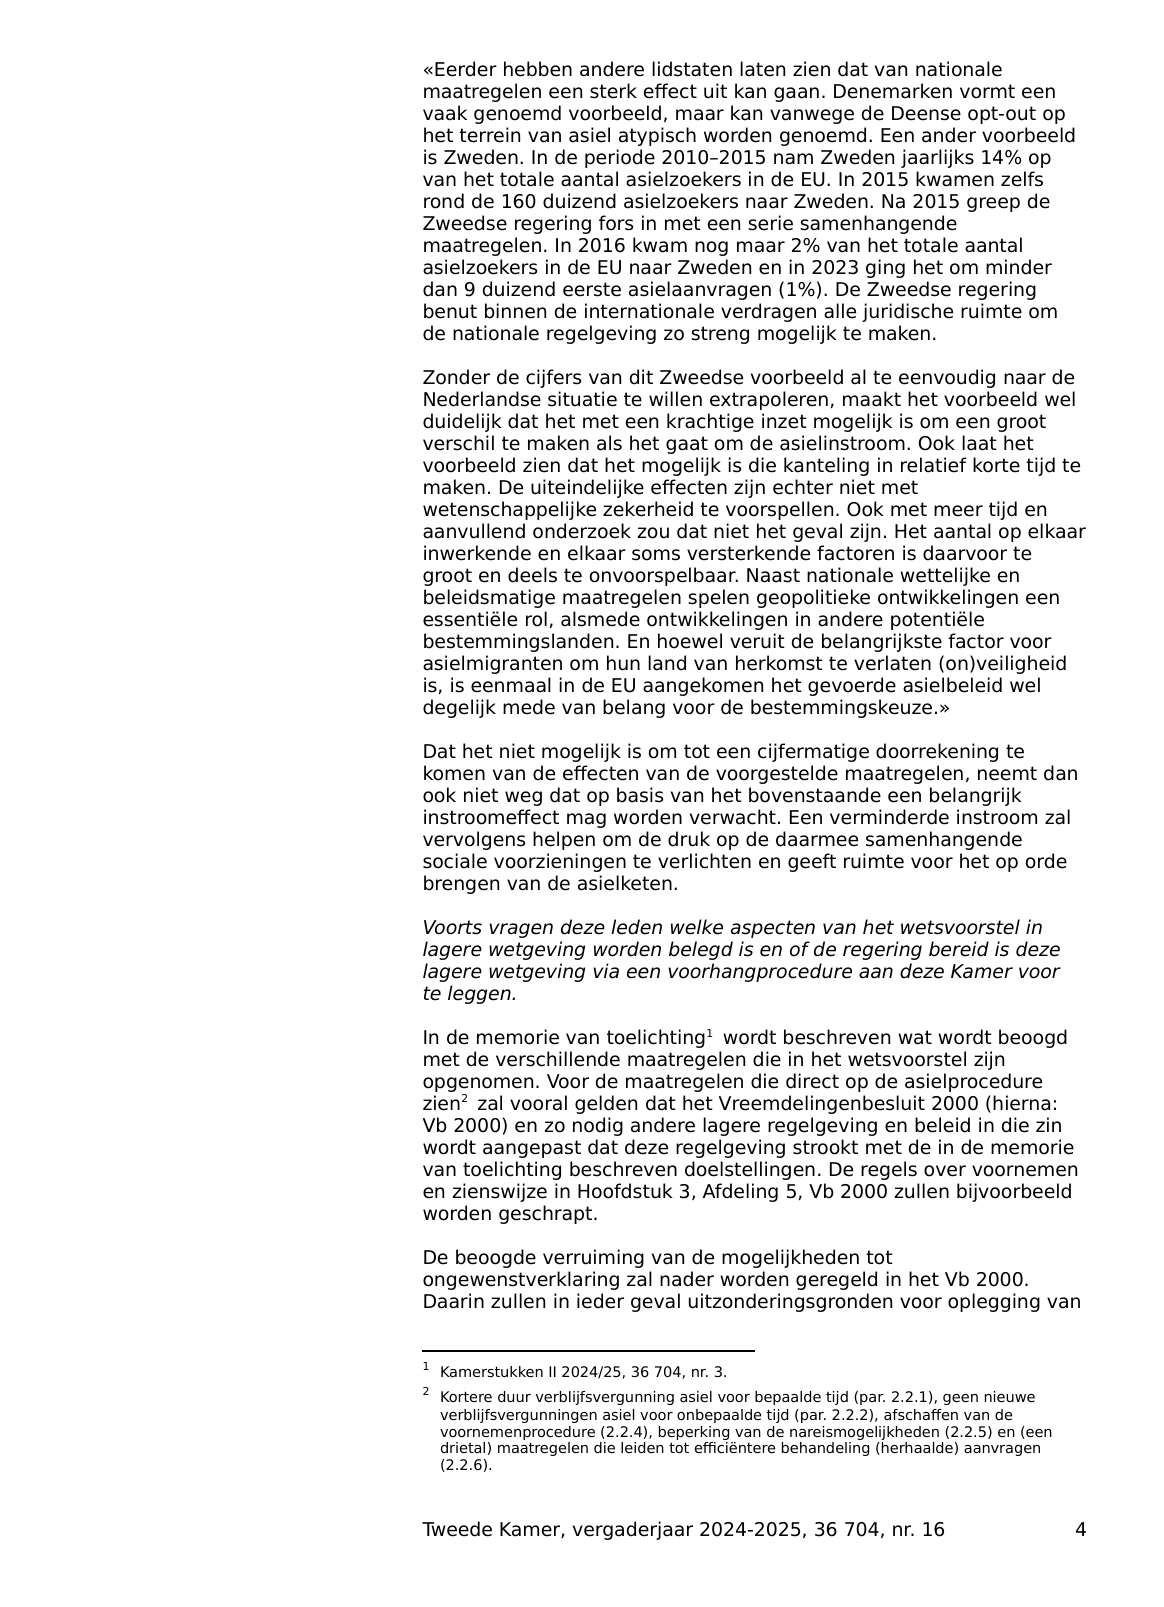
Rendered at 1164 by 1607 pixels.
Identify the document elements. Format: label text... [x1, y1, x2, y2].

text Voorts vragen deze leden welke aspecten van het wetsvoorstel in lagere wetgeving worden belegd is en of de regering bereid is deze lagere wetgeving via een voorhangprocedure aan deze Kamer voor te leggen. [422, 917, 1087, 1005]
text Zonder de cijfers van dit Zweedse voorbeeld al te eenvoudig naar de Nederlandse situatie te willen extrapoleren, maakt het voorbeeld wel duidelijk dat het met een krachtige inzet mogelijk is om een groot verschil te maken als het gaat om de asielinstroom. Ook laat het voorbeeld zien dat het mogelijk is die kanteling in relatief korte tijd te maken. De uiteindelijke effecten zijn echter niet met wetenschappelijke zekerheid te voorspellen. Ook met meer tijd en aanvullend onderzoek zou dat niet het geval zijn. Het aantal op elkaar inwerkende en elkaar soms versterkende factoren is daarvoor te groot en deels te onvoorspelbaar. Naast nationale wettelijke en beleidsmatige maatregelen spelen geopolitieke ontwikkelingen een essentiële rol, alsmede ontwikkelingen in andere potentiële bestemmingslanden. En hoewel veruit de belangrijkste factor voor asielmigranten om hun land van herkomst te verlaten (on)veiligheid is, is eenmaal in de EU aangekomen het gevoerde asielbeleid wel degelijk mede van belang voor de bestemmingskeuze.» [422, 367, 1087, 719]
text In de memorie van toelichting wordt beschreven wat wordt beoogd met de verschillende maatregelen die in het wetsvoorstel zijn opgenomen. Voor de maatregelen die direct op de asielprocedure zien zal vooral gelden dat het Vreemdelingenbesluit 2000 (hierna: Vb 2000) en zo nodig andere lagere regelgeving en beleid in die zin wordt aangepast dat deze regelgeving strookt met de in de memorie van toelichting beschreven doelstellingen. De regels over voornemen en zienswijze in Hoofdstuk 3, Afdeling 5, Vb 2000 zullen bijvoorbeeld worden geschrapt. [422, 1027, 1087, 1225]
text Kamerstukken II 2024/25, 36 704, nr. 3. [422, 1360, 1087, 1382]
text De beoogde verruiming van de mogelijkheden tot ongewenstverklaring zal nader worden geregeld in het Vb 2000. Daarin zullen in ieder geval uitzonderingsgronden voor oplegging van [422, 1247, 1087, 1313]
text Kortere duur verblijfsvergunning asiel voor bepaalde tijd (par. 2.2.1), geen nieuwe verblijfsvergunningen asiel voor onbepaalde tijd (par. 2.2.2), afschaffen van de voornemenprocedure (2.2.4), beperking van de nareismogelijkheden (2.2.5) en (een drietal) maatregelen die leiden tot efficiëntere behandeling (herhaalde) aanvragen (2.2.6). [422, 1385, 1087, 1474]
text «Eerder hebben andere lidstaten laten zien dat van nationale maatregelen een sterk effect uit kan gaan. Denemarken vormt een vaak genoemd voorbeeld, maar kan vanwege de Deense opt-out op het terrein van asiel atypisch worden genoemd. Een ander voorbeeld is Zweden. In de periode 2010–2015 nam Zweden jaarlijks 14% op van het totale aantal asielzoekers in de EU. In 2015 kwamen zelfs rond de 160 duizend asielzoekers naar Zweden. Na 2015 greep de Zweedse regering fors in met een serie samenhangende maatregelen. In 2016 kwam nog maar 2% van het totale aantal asielzoekers in de EU naar Zweden en in 2023 ging het om minder dan 9 duizend eerste asielaanvragen (1%). De Zweedse regering benut binnen de internationale verdragen alle juridische ruimte om de nationale regelgeving zo streng mogelijk te maken. [422, 59, 1087, 345]
text Dat het niet mogelijk is om tot een cijfermatige doorrekening te komen van de effecten van de voorgestelde maatregelen, neemt dan ook niet weg dat op basis van het bovenstaande een belangrijk instroomeffect mag worden verwacht. Een verminderde instroom zal vervolgens helpen om de druk op de daarmee samenhangende sociale voorzieningen te verlichten en geeft ruimte voor het op orde brengen van de asielketen. [422, 741, 1087, 895]
